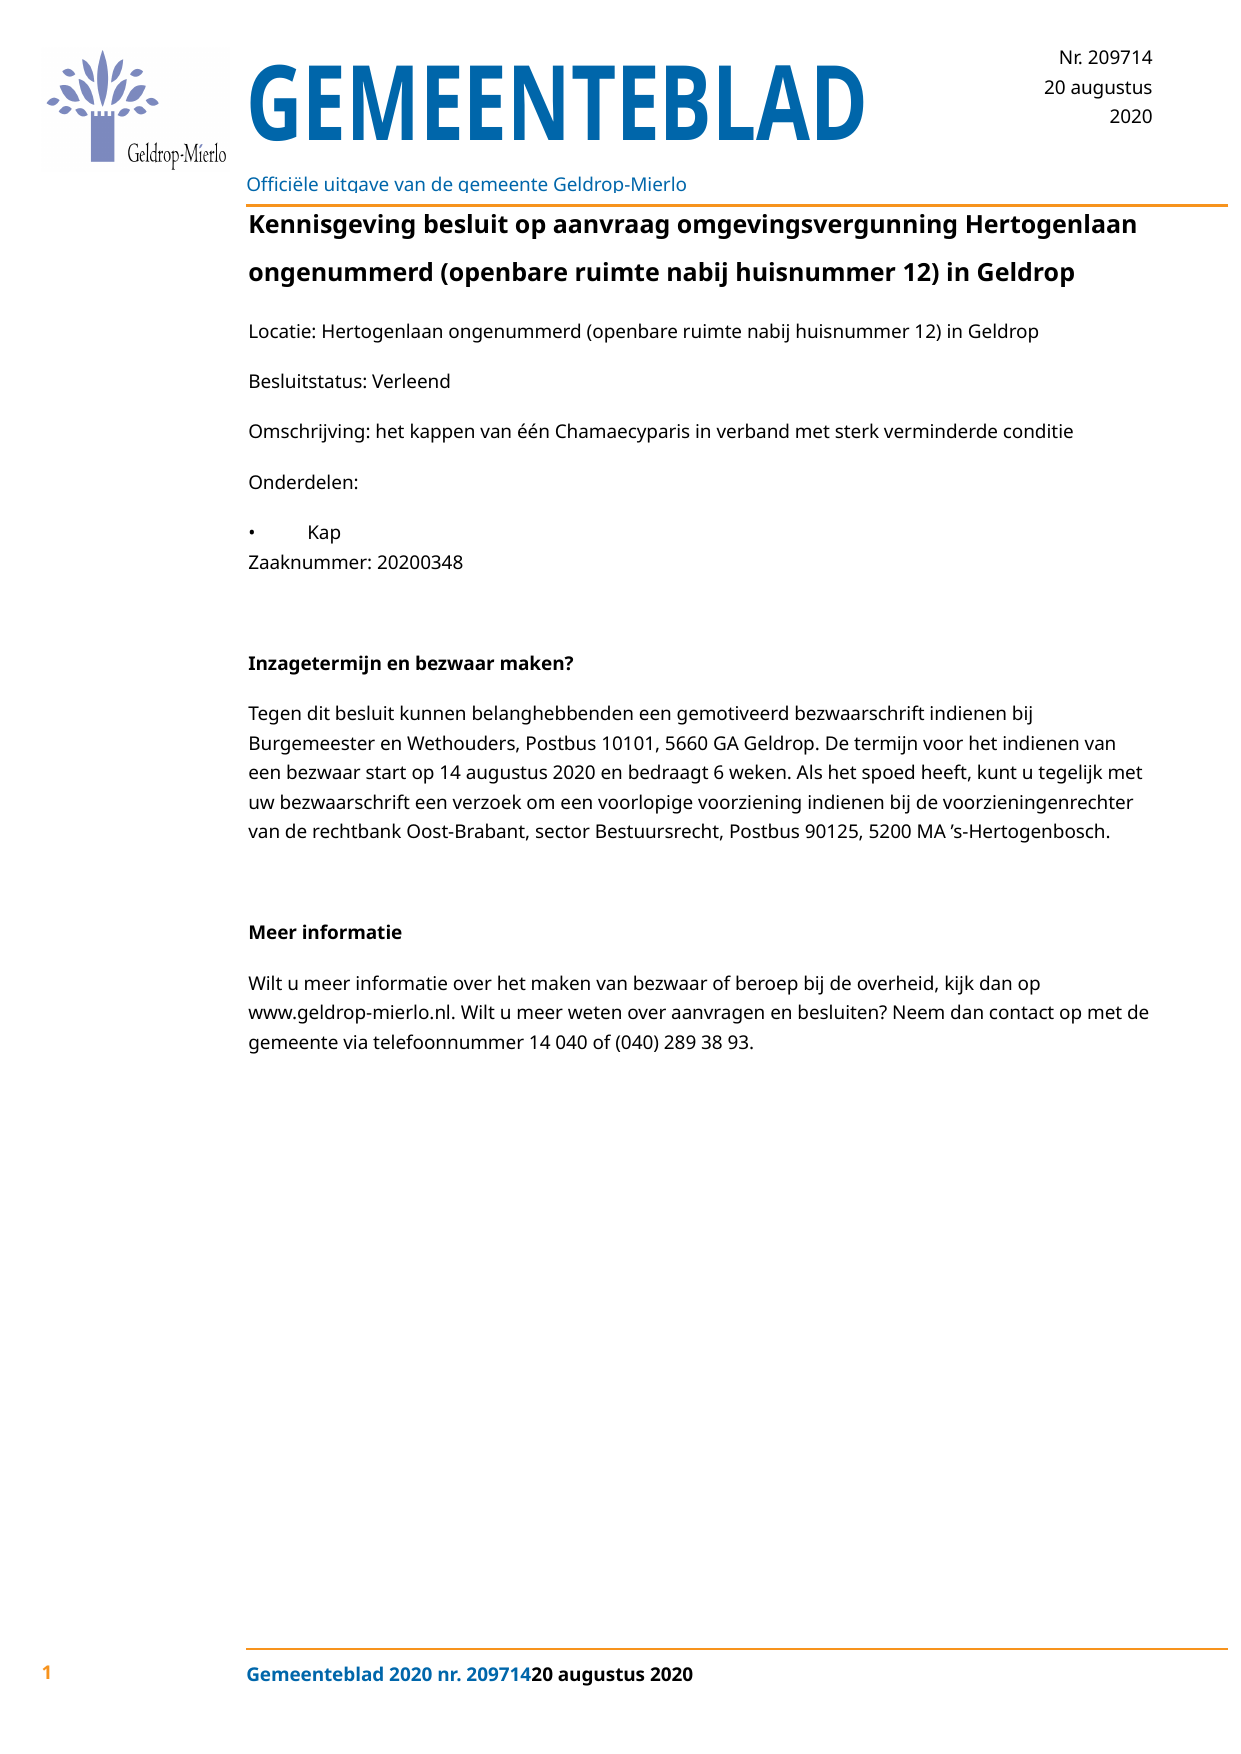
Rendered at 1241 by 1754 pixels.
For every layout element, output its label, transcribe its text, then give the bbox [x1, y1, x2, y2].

text Wilt u meer informatie over het maken van bezwaar of beroep bij de overheid, kijk dan op www.geldrop-mierlo.nl. Wilt u meer weten over aanvragen en besluiten? Neem dan contact op met de gemeente via telefoonnummer 14 040 of (040) 289 38 93. [248, 970, 1152, 1055]
text Onderdelen: [248, 469, 1152, 495]
text Inzagetermijn en bezwaar maken? [248, 650, 1152, 676]
text Besluitstatus: Verleend [248, 368, 1152, 394]
text Locatie: Hertogenlaan ongenummerd (openbare ruimte nabij huisnummer 12) in Geldrop [248, 318, 1152, 344]
text Tegen dit besluit kunnen belanghebbenden een gemotiveerd bezwaarschrift indienen bij Burgemeester en Wethouders, Postbus 10101, 5660 GA Geldrop. De termijn voor het indienen van een bezwaar start op 14 augustus 2020 en bedraagt 6 weken. Als het spoed heeft, kunt u tegelijk met uw bezwaarschrift een verzoek om een voorlopige voorziening indienen bij de voorzieningenrechter van de rechtbank Oost-Brabant, sector Bestuursrecht, Postbus 90125, 5200 MA ’s-Hertogenbosch. [248, 700, 1152, 844]
picture [41, 47, 231, 172]
text Meer informatie [248, 919, 1152, 945]
text Kennisgeving besluit op aanvraag omgevingsvergunning Hertogenlaan ongenummerd (openbare ruimte nabij huisnummer 12) in Geldrop [248, 207, 1152, 288]
text Zaaknummer: 20200348 [248, 549, 1152, 575]
text Omschrijving: het kappen van één Chamaecyparis in verband met sterk verminderde conditie [248, 419, 1152, 444]
list Kap [248, 519, 1152, 545]
